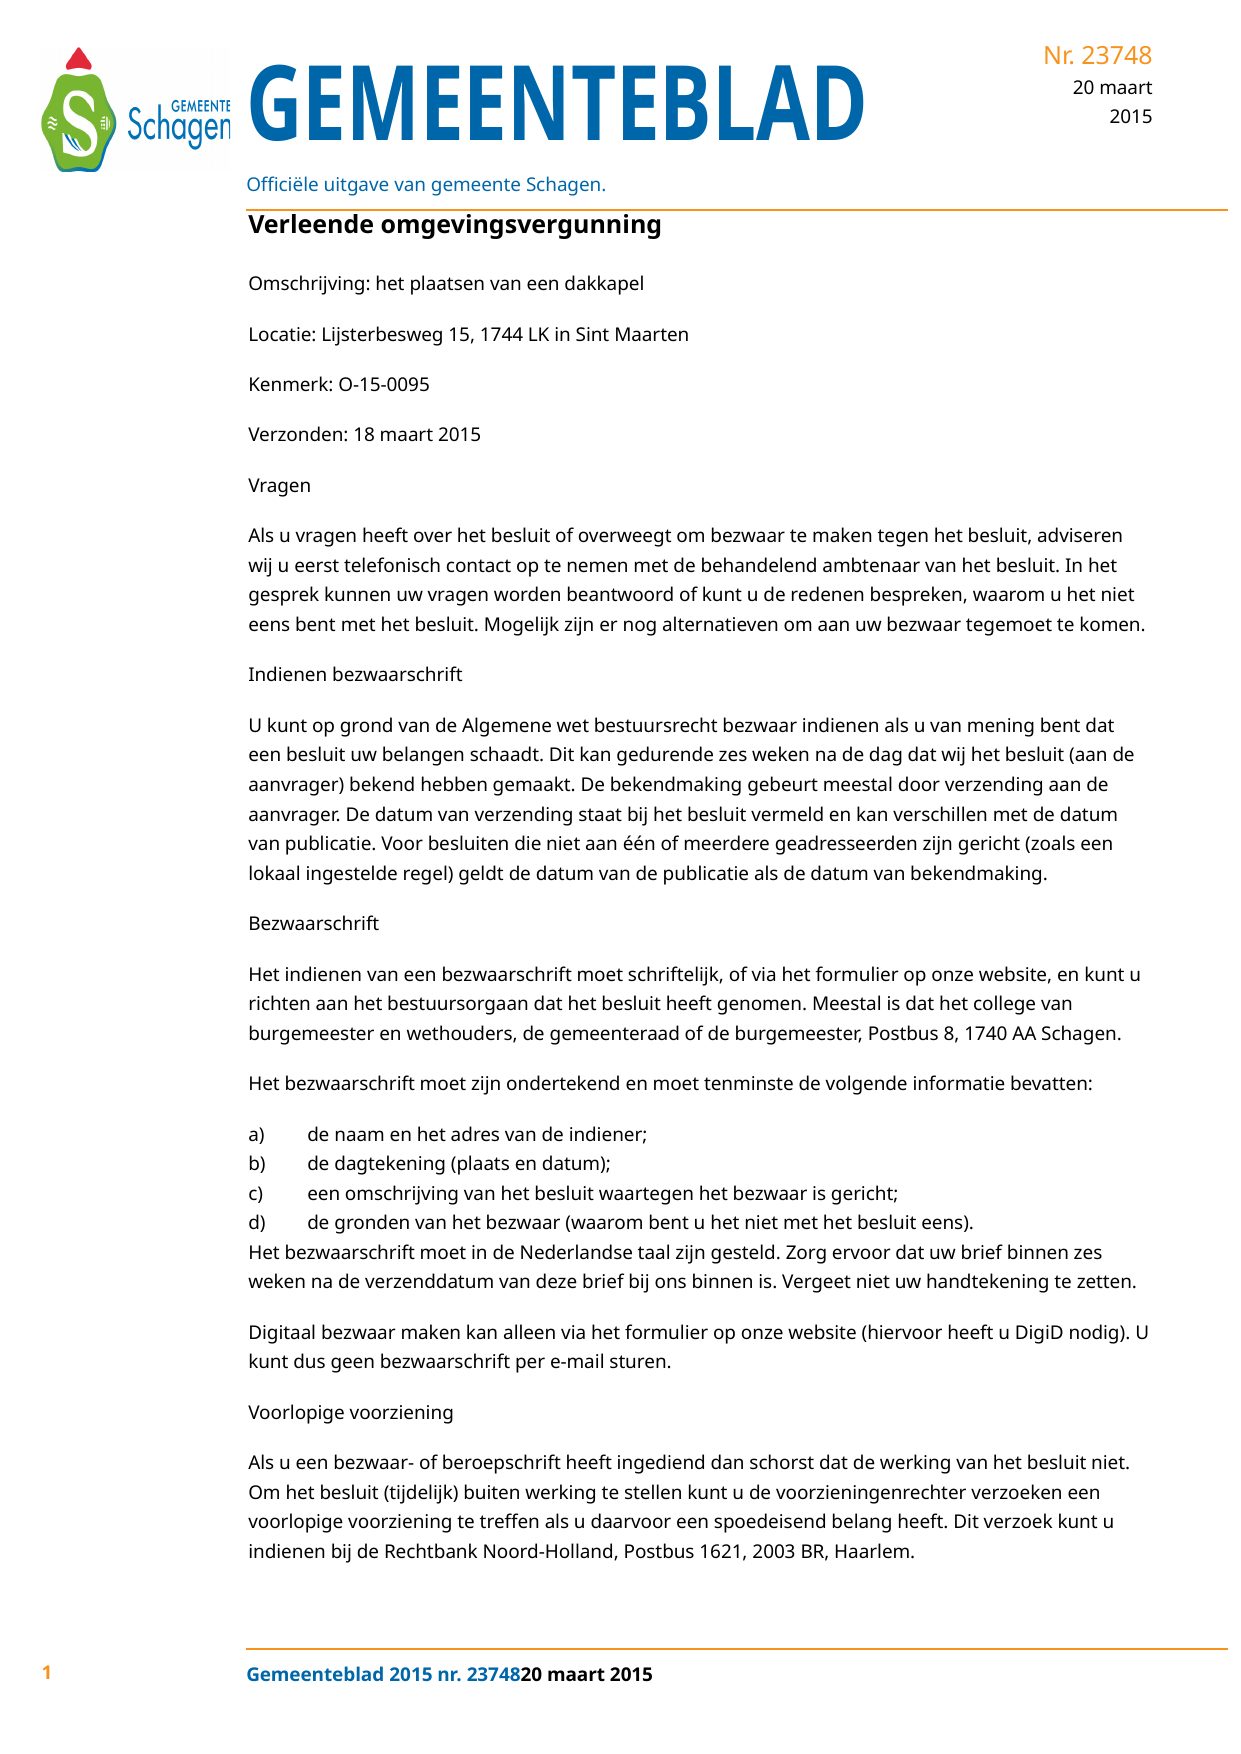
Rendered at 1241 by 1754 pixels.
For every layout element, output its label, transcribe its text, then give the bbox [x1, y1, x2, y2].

text Omschrijving: het plaatsen van een dakkapel [248, 270, 1152, 296]
text Bezwaarschrift [248, 910, 1152, 936]
text Het bezwaarschrift moet zijn ondertekend en moet tenminste de volgende informatie bevatten: [248, 1070, 1152, 1096]
text U kunt op grond van de Algemene wet bestuursrecht bezwaar indienen als u van mening bent dat een besluit uw belangen schaadt. Dit kan gedurende zes weken na de dag dat wij het besluit (aan de aanvrager) bekend hebben gemaakt. De bekendmaking gebeurt meestal door verzending aan de aanvrager. De datum van verzending staat bij het besluit vermeld en kan verschillen met de datum van publicatie. Voor besluiten die niet aan één of meerdere geadresseerden zijn gericht (zoals een lokaal ingestelde regel) geldt de datum van de publicatie als de datum van bekendmaking. [248, 712, 1152, 886]
picture [41, 47, 231, 172]
text Als u een bezwaar- of beroepschrift heeft ingediend dan schorst dat de werking van het besluit niet. Om het besluit (tijdelijk) buiten werking te stellen kunt u de voorzieningenrechter verzoeken een voorlopige voorziening te treffen als u daarvoor een spoedeisend belang heeft. Dit verzoek kunt u indienen bij de Rechtbank Noord-Holland, Postbus 1621, 2003 BR, Haarlem. [248, 1449, 1152, 1564]
text Digitaal bezwaar maken kan alleen via het formulier op onze website (hiervoor heeft u DigiD nodig). U kunt dus geen bezwaarschrift per e-mail sturen. [248, 1319, 1152, 1374]
text Het bezwaarschrift moet in de Nederlandse taal zijn gesteld. Zorg ervoor dat uw brief binnen zes weken na de verzenddatum van deze brief bij ons binnen is. Vergeet niet uw handtekening te zetten. [248, 1239, 1152, 1294]
list de naam en het adres van de indiener; [248, 1121, 1152, 1146]
list de dagtekening (plaats en datum); [248, 1150, 1152, 1176]
list de gronden van het bezwaar (waarom bent u het niet met het besluit eens). [248, 1209, 1152, 1235]
text Kenmerk: O-15-0095 [248, 371, 1152, 397]
text Voorlopige voorziening [248, 1399, 1152, 1425]
text Verzonden: 18 maart 2015 [248, 422, 1152, 447]
text Als u vragen heeft over het besluit of overweegt om bezwaar te maken tegen het besluit, adviseren wij u eerst telefonisch contact op te nemen met de behandelend ambtenaar van het besluit. In het gesprek kunnen uw vragen worden beantwoord of kunt u de redenen bespreken, waarom u het niet eens bent met het besluit. Mogelijk zijn er nog alternatieven om aan uw bezwaar tegemoet te komen. [248, 522, 1152, 637]
text Indienen bezwaarschrift [248, 662, 1152, 687]
text Het indienen van een bezwaarschrift moet schriftelijk, of via het formulier op onze website, en kunt u richten aan het bestuursorgaan dat het besluit heeft genomen. Meestal is dat het college van burgemeester en wethouders, de gemeenteraad of de burgemeester, Postbus 8, 1740 AA Schagen. [248, 961, 1152, 1046]
text Locatie: Lijsterbesweg 15, 1744 LK in Sint Maarten [248, 321, 1152, 346]
text Verleende omgevingsvergunning [248, 211, 1152, 241]
list een omschrijving van het besluit waartegen het bezwaar is gericht; [248, 1180, 1152, 1206]
text Vragen [248, 472, 1152, 498]
